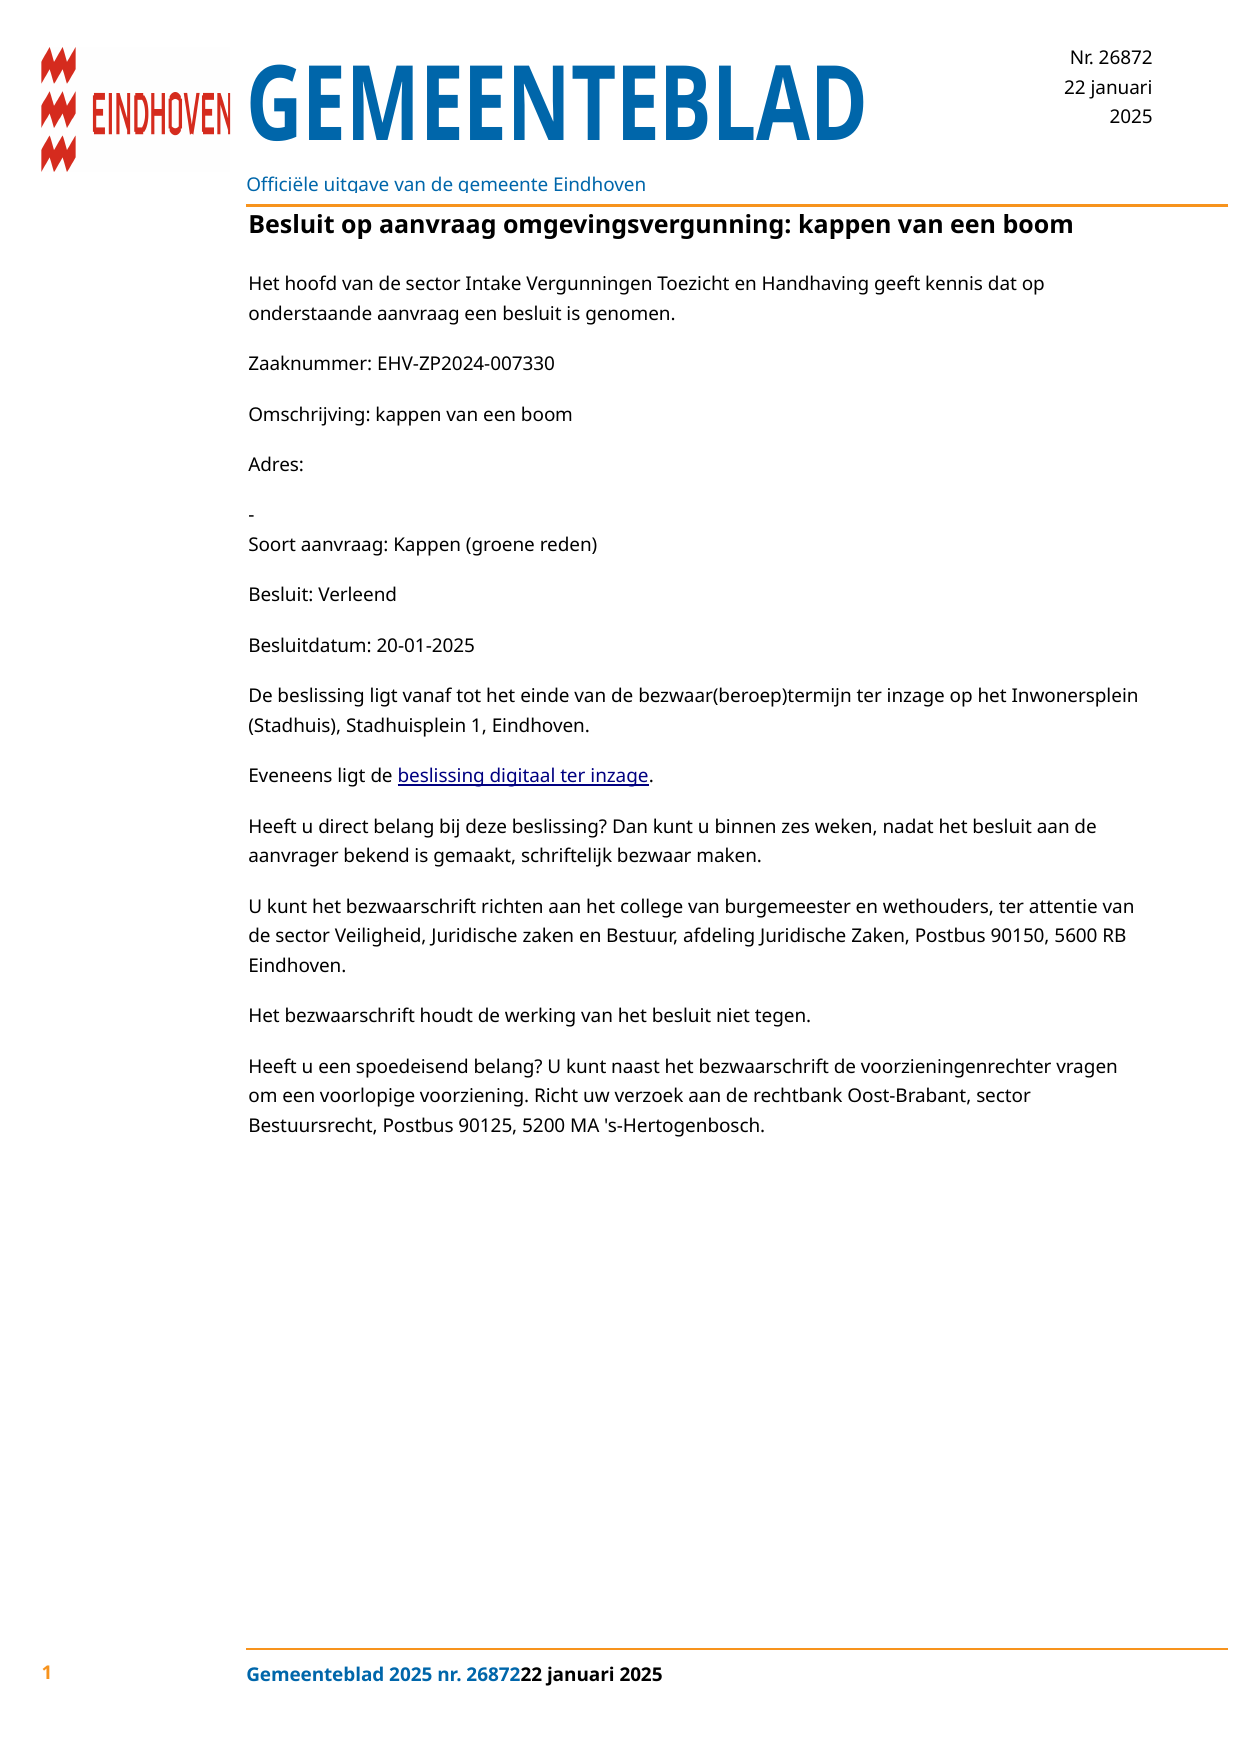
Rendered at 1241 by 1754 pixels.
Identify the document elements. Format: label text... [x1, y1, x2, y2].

text Besluitdatum: 20-01-2025 [248, 632, 1152, 658]
text Heeft u direct belang bij deze beslissing? Dan kunt u binnen zes weken, nadat het besluit aan de aanvrager bekend is gemaakt, schriftelijk bezwaar maken. [248, 813, 1152, 868]
text U kunt het bezwaarschrift richten aan het college van burgemeester en wethouders, ter attentie van de sector Veiligheid, Juridische zaken en Bestuur, afdeling Juridische Zaken, Postbus 90150, 5600 RB Eindhoven. [248, 893, 1152, 978]
text Het bezwaarschrift houdt de werking van het besluit niet tegen. [248, 1002, 1152, 1028]
text Zaaknummer: EHV-ZP2024-007330 [248, 350, 1152, 376]
text De beslissing ligt vanaf tot het einde van de bezwaar(beroep)termijn ter inzage op het Inwonersplein (Stadhuis), Stadhuisplein 1, Eindhoven. [248, 682, 1152, 738]
text Omschrijving: kappen van een boom [248, 401, 1152, 426]
text Adres: [248, 451, 1152, 477]
text Het hoofd van de sector Intake Vergunningen Toezicht en Handhaving geeft kennis dat op onderstaande aanvraag een besluit is genomen. [248, 270, 1152, 326]
text Heeft u een spoedeisend belang? U kunt naast het bezwaarschrift de voorzieningenrechter vragen om een voorlopige voorziening. Richt uw verzoek aan de rechtbank Oost-Brabant, sector Bestuursrecht, Postbus 90125, 5200 MA 's-Hertogenbosch. [248, 1053, 1152, 1138]
picture [41, 47, 231, 172]
text Besluit: Verleend [248, 582, 1152, 607]
text Soort aanvraag: Kappen (groene reden) [248, 531, 1152, 557]
text Besluit op aanvraag omgevingsvergunning: kappen van een boom [248, 207, 1152, 241]
text Eveneens ligt de beslissing digitaal ter inzage. [248, 762, 1152, 788]
